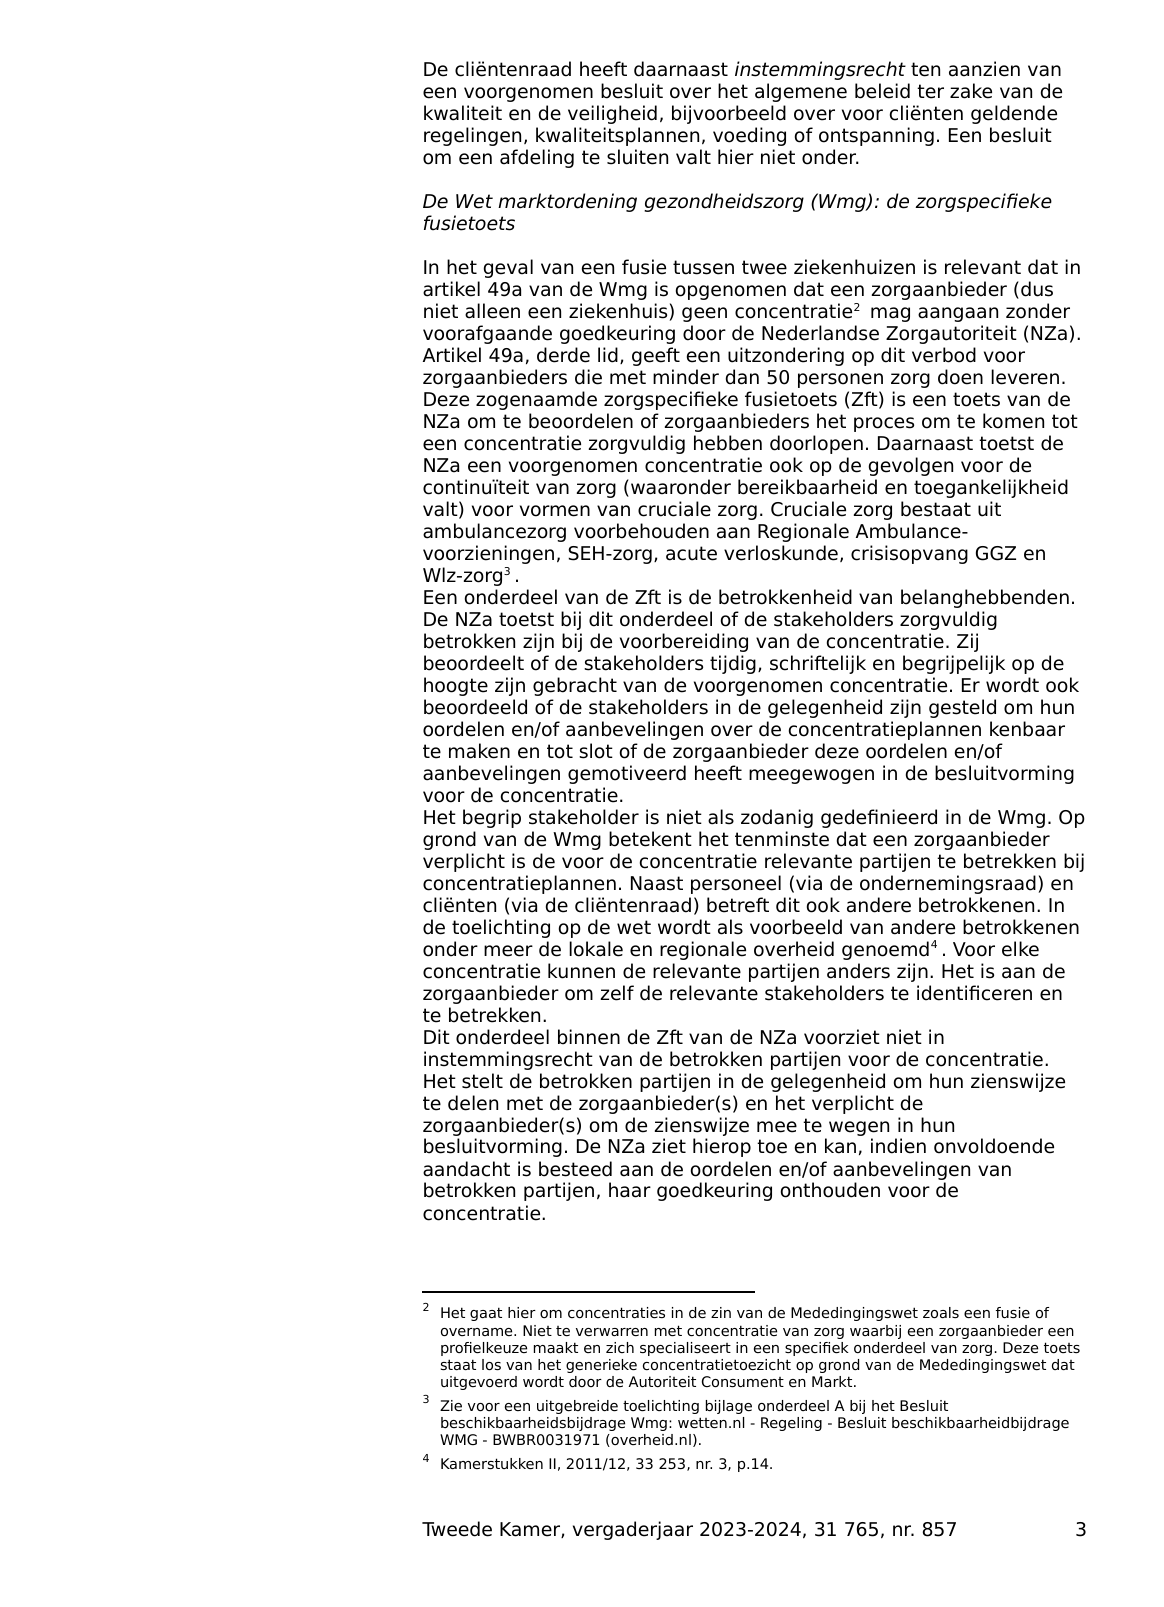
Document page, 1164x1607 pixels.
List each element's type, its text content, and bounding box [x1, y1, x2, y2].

text In het geval van een fusie tussen twee ziekenhuizen is relevant dat in artikel 49a van de Wmg is opgenomen dat een zorgaanbieder (dus niet alleen een ziekenhuis) geen concentratie mag aangaan zonder voorafgaande goedkeuring door de Nederlandse Zorgautoriteit (NZa). Artikel 49a, derde lid, geeft een uitzondering op dit verbod voor zorgaanbieders die met minder dan 50 personen zorg doen leveren. Deze zogenaamde zorgspecifieke fusietoets (Zft) is een toets van de NZa om te beoordelen of zorgaanbieders het proces om te komen tot een concentratie zorgvuldig hebben doorlopen. Daarnaast toetst de NZa een voorgenomen concentratie ook op de gevolgen voor de continuïteit van zorg (waaronder bereikbaarheid en toegankelijkheid valt) voor vormen van cruciale zorg. Cruciale zorg bestaat uit ambulancezorg voorbehouden aan Regionale Ambulance-voorzieningen, SEH-zorg, acute verloskunde, crisisopvang GGZ en Wlz-zorg. [422, 257, 1087, 587]
text Zie voor een uitgebreide toelichting bijlage onderdeel A bij het Besluit beschikbaarheidsbijdrage Wmg: wetten.nl - Regeling - Besluit beschikbaarheidbijdrage WMG - BWBR0031971 (overheid.nl). [422, 1393, 1087, 1449]
text Een onderdeel van de Zft is de betrokkenheid van belanghebbenden. De NZa toetst bij dit onderdeel of de stakeholders zorgvuldig betrokken zijn bij de voorbereiding van de concentratie. Zij beoordeelt of de stakeholders tijdig, schriftelijk en begrijpelijk op de hoogte zijn gebracht van de voorgenomen concentratie. Er wordt ook beoordeeld of de stakeholders in de gelegenheid zijn gesteld om hun oordelen en/of aanbevelingen over de concentratieplannen kenbaar te maken en tot slot of de zorgaanbieder deze oordelen en/of aanbevelingen gemotiveerd heeft meegewogen in de besluitvorming voor de concentratie. [422, 587, 1087, 807]
text Het gaat hier om concentraties in de zin van de Mededingingswet zoals een fusie of overname. Niet te verwarren met concentratie van zorg waarbij een zorgaanbieder een profielkeuze maakt en zich specialiseert in een specifiek onderdeel van zorg. Deze toets staat los van het generieke concentratietoezicht op grond van de Mededingingswet dat uitgevoerd wordt door de Autoriteit Consument en Markt. [422, 1301, 1087, 1391]
subtitle De Wet marktordening gezondheidszorg (Wmg): de zorgspecifieke fusietoets [422, 191, 1087, 235]
text Kamerstukken II, 2011/12, 33 253, nr. 3, p.14. [422, 1452, 1087, 1474]
text Dit onderdeel binnen de Zft van de NZa voorziet niet in instemmingsrecht van de betrokken partijen voor de concentratie. Het stelt de betrokken partijen in de gelegenheid om hun zienswijze te delen met de zorgaanbieder(s) en het verplicht de zorgaanbieder(s) om de zienswijze mee te wegen in hun besluitvorming. De NZa ziet hierop toe en kan, indien onvoldoende aandacht is besteed aan de oordelen en/of aanbevelingen van betrokken partijen, haar goedkeuring onthouden voor de concentratie. [422, 1027, 1087, 1224]
text Het begrip stakeholder is niet als zodanig gedefinieerd in de Wmg. Op grond van de Wmg betekent het tenminste dat een zorgaanbieder verplicht is de voor de concentratie relevante partijen te betrekken bij concentratieplannen. Naast personeel (via de ondernemingsraad) en cliënten (via de cliëntenraad) betreft dit ook andere betrokkenen. In de toelichting op de wet wordt als voorbeeld van andere betrokkenen onder meer de lokale en regionale overheid genoemd. Voor elke concentratie kunnen de relevante partijen anders zijn. Het is aan de zorgaanbieder om zelf de relevante stakeholders te identificeren en te betrekken. [422, 807, 1087, 1027]
text De cliëntenraad heeft daarnaast instemmingsrecht ten aanzien van een voorgenomen besluit over het algemene beleid ter zake van de kwaliteit en de veiligheid, bijvoorbeeld over voor cliënten geldende regelingen, kwaliteitsplannen, voeding of ontspanning. Een besluit om een afdeling te sluiten valt hier niet onder. [422, 59, 1087, 169]
